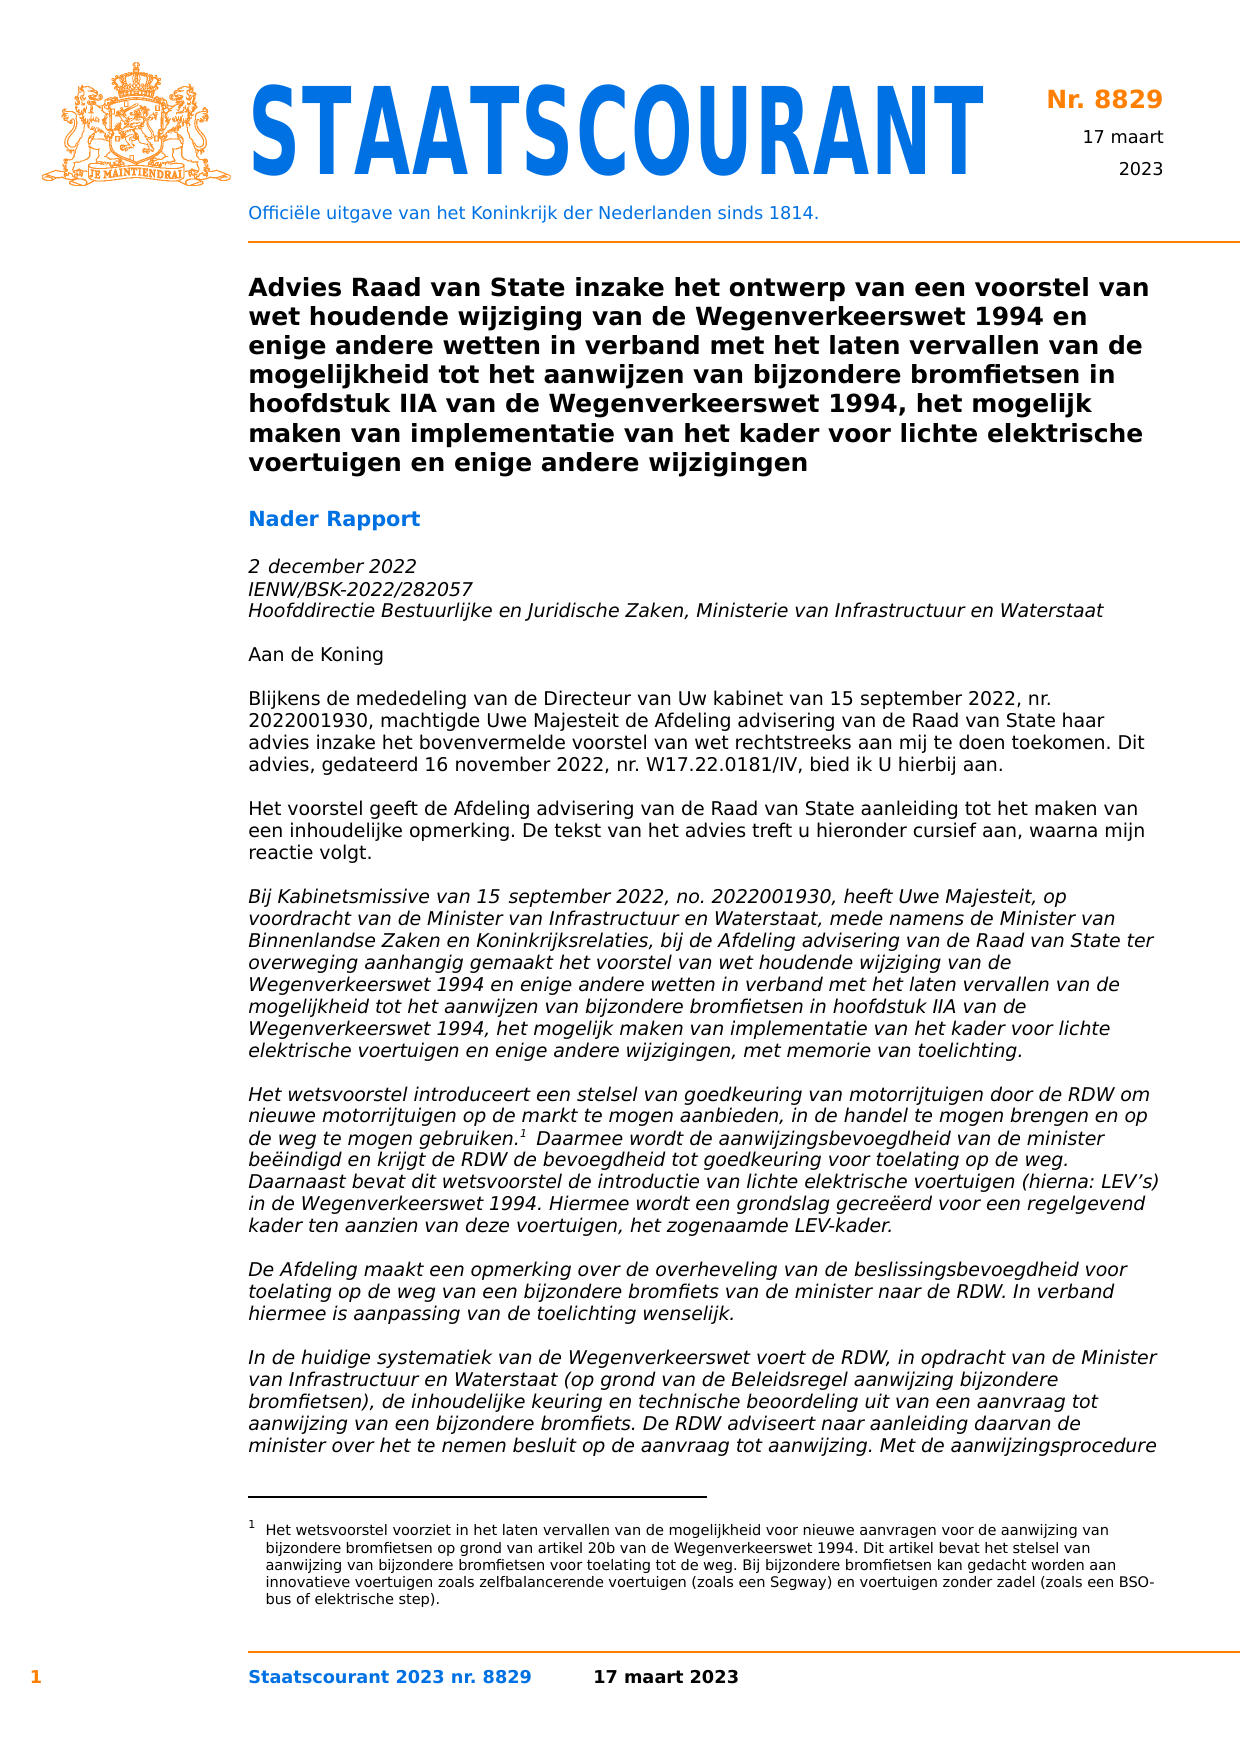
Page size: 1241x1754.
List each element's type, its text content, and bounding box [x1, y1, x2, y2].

text Bij Kabinetsmissive van 15 september 2022, no. 2022001930, heeft Uwe Majesteit, op voordracht van de Minister van Infrastructuur en Waterstaat, mede namens de Minister van Binnenlandse Zaken en Koninkrijksrelaties, bij de Afdeling advisering van de Raad van State ter overweging aanhangig gemaakt het voorstel van wet houdende wijziging van de Wegenverkeerswet 1994 en enige andere wetten in verband met het laten vervallen van de mogelijkheid tot het aanwijzen van bijzondere bromfietsen in hoofdstuk IIA van de Wegenverkeerswet 1994, het mogelijk maken van implementatie van het kader voor lichte elektrische voertuigen en enige andere wijzigingen, met memorie van toelichting. [248, 886, 1163, 1062]
text 2 december 2022 [248, 556, 1163, 578]
text Het voorstel geeft de Afdeling advisering van de Raad van State aanleiding tot het maken van een inhoudelijke opmerking. De tekst van het advies treft u hieronder cursief aan, waarna mijn reactie volgt. [248, 798, 1163, 864]
text IENW/BSK-2022/282057 [248, 578, 1163, 600]
table_cell 17 maart [998, 121, 1240, 153]
text Aan de Koning [248, 644, 1163, 666]
table_cell Officiële uitgave van het Koninkrijk der Nederlanden sinds 1814. [248, 203, 1240, 241]
text In de huidige systematiek van de Wegenverkeerswet voert de RDW, in opdracht van de Minister van Infrastructuur en Waterstaat (op grond van de Beleidsregel aanwijzing bijzondere bromfietsen), de inhoudelijke keuring en technische beoordeling uit van een aanvraag tot aanwijzing van een bijzondere bromfiets. De RDW adviseert naar aanleiding daarvan de minister over het te nemen besluit op de aanvraag tot aanwijzing. Met de aanwijzingsprocedure [248, 1347, 1163, 1457]
table_cell 2023 [998, 153, 1240, 203]
text Het wetsvoorstel introduceert een stelsel van goedkeuring van motorrijtuigen door de RDW om nieuwe motorrijtuigen op de markt te mogen aanbieden, in de handel te mogen brengen en op de weg te mogen gebruiken. Daarmee wordt de aanwijzingsbevoegdheid van de minister beëindigd en krijgt de RDW de bevoegdheid tot goedkeuring voor toelating op de weg. Daarnaast bevat dit wetsvoorstel de introductie van lichte elektrische voertuigen (hierna: LEV’s) in de Wegenverkeerswet 1994. Hiermee wordt een grondslag gecreëerd voor een regelgevend kader ten aanzien van deze voertuigen, het zogenaamde LEV-kader. [248, 1083, 1163, 1237]
picture [41, 62, 231, 186]
text Blijkens de mededeling van de Directeur van Uw kabinet van 15 september 2022, nr. 2022001930, machtigde Uwe Majesteit de Afdeling advisering van de Raad van State haar advies inzake het bovenvermelde voorstel van wet rechtstreeks aan mij te doen toekomen. Dit advies, gedateerd 16 november 2022, nr. W17.22.0181/IV, bied ik U hierbij aan. [248, 688, 1163, 776]
text Het wetsvoorstel voorziet in het laten vervallen van de mogelijkheid voor nieuwe aanvragen voor de aanwijzing van bijzondere bromfietsen op grond van artikel 20b van de Wegenverkeerswet 1994. Dit artikel bevat het stelsel van aanwijzing van bijzondere bromfietsen voor toelating tot de weg. Bij bijzondere bromfietsen kan gedacht worden aan innovatieve voertuigen zoals zelfbalancerende voertuigen (zoals een Segway) en voertuigen zonder zadel (zoals een BSO-bus of elektrische step). [248, 1518, 1163, 1608]
text Hoofddirectie Bestuurlijke en Juridische Zaken, Ministerie van Infrastructuur en Waterstaat [248, 600, 1163, 622]
subtitle Nader Rapport [248, 507, 1163, 531]
text De Afdeling maakt een opmerking over de overheveling van de beslissingsbevoegdheid voor toelating op de weg van een bijzondere bromfiets van de minister naar de RDW. In verband hiermee is aanpassing van de toelichting wenselijk. [248, 1259, 1163, 1325]
table_header Nr. 8829 [998, 62, 1240, 121]
table_header STAATSCOURANT [248, 62, 998, 203]
subtitle Advies Raad van State inzake het ontwerp van een voorstel van wet houdende wijziging van de Wegenverkeerswet 1994 en enige andere wetten in verband met het laten vervallen van de mogelijkheid tot het aanwijzen van bijzondere bromfietsen in hoofdstuk IIA van de Wegenverkeerswet 1994, het mogelijk maken van implementatie van het kader voor lichte elektrische voertuigen en enige andere wijzigingen [248, 273, 1163, 477]
table_header [25, 62, 248, 241]
